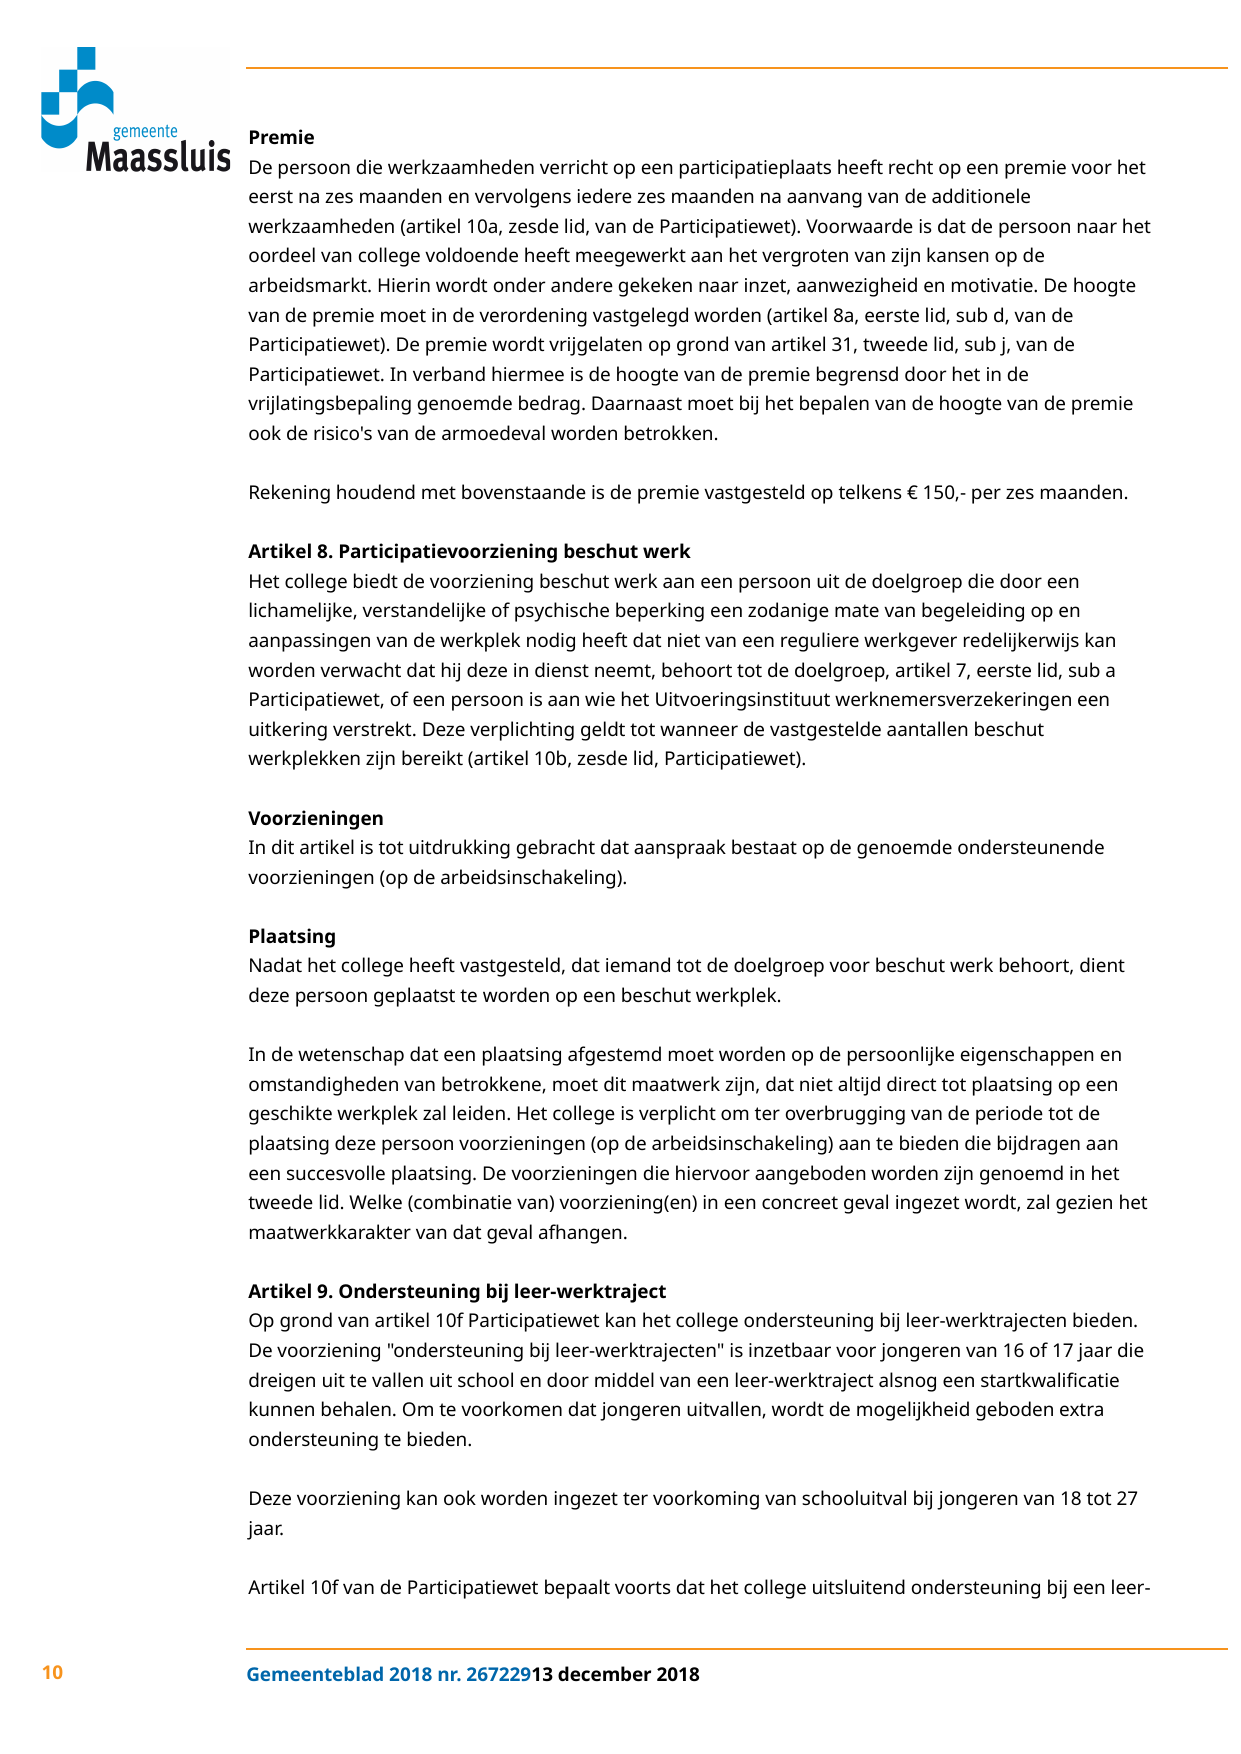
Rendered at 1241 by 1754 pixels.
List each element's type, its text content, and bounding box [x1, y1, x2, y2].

picture [41, 47, 77, 92]
picture [41, 47, 231, 172]
text Premie [248, 124, 1152, 150]
text Voorzieningen [248, 805, 1152, 831]
text Artikel 8. Participatievoorziening beschut werk [248, 538, 1152, 564]
text Op grond van artikel 10f Participatiewet kan het college ondersteuning bij leer-werktrajecten bieden. De voorziening "ondersteuning bij leer-werktrajecten" is inzetbaar voor jongeren van 16 of 17 jaar die dreigen uit te vallen uit school en door middel van een leer-werktraject alsnog een startkwalificatie kunnen behalen. Om te voorkomen dat jongeren uitvallen, wordt de mogelijkheid geboden extra ondersteuning te bieden. [248, 1308, 1152, 1452]
text Nadat het college heeft vastgesteld, dat iemand tot de doelgroep voor beschut werk behoort, dient deze persoon geplaatst te worden op een beschut werkplek. [248, 953, 1152, 1008]
text In dit artikel is tot uitdrukking gebracht dat aanspraak bestaat op de genoemde ondersteunende voorzieningen (op de arbeidsinschakeling). [248, 834, 1152, 890]
text Rekening houdend met bovenstaande is de premie vastgesteld op telkens € 150,- per zes maanden. [248, 479, 1152, 505]
text Deze voorziening kan ook worden ingezet ter voorkoming van schooluitval bij jongeren van 18 tot 27 jaar. [248, 1485, 1152, 1541]
text In de wetenschap dat een plaatsing afgestemd moet worden op de persoonlijke eigenschappen en omstandigheden van betrokkene, moet dit maatwerk zijn, dat niet altijd direct tot plaatsing op een geschikte werkplek zal leiden. Het college is verplicht om ter overbrugging van de periode tot de plaatsing deze persoon voorzieningen (op de arbeidsinschakeling) aan te bieden die bijdragen aan een succesvolle plaatsing. De voorzieningen die hiervoor aangeboden worden zijn genoemd in het tweede lid. Welke (combinatie van) voorziening(en) in een concreet geval ingezet wordt, zal gezien het maatwerkkarakter van dat geval afhangen. [248, 1041, 1152, 1245]
text De persoon die werkzaamheden verricht op een participatieplaats heeft recht op een premie voor het eerst na zes maanden en vervolgens iedere zes maanden na aanvang van de additionele werkzaamheden (artikel 10a, zesde lid, van de Participatiewet). Voorwaarde is dat de persoon naar het oordeel van college voldoende heeft meegewerkt aan het vergroten van zijn kansen op de arbeidsmarkt. Hierin wordt onder andere gekeken naar inzet, aanwezigheid en motivatie. De hoogte van de premie moet in de verordening vastgelegd worden (artikel 8a, eerste lid, sub d, van de Participatiewet). De premie wordt vrijgelaten op grond van artikel 31, tweede lid, sub j, van de Participatiewet. In verband hiermee is de hoogte van de premie begrensd door het in de vrijlatingsbepaling genoemde bedrag. Daarnaast moet bij het bepalen van de hoogte van de premie ook de risico's van de armoedeval worden betrokken. [248, 154, 1152, 446]
text Artikel 10f van de Participatiewet bepaalt voorts dat het college uitsluitend ondersteuning bij een leer- [248, 1574, 1152, 1600]
text Het college biedt de voorziening beschut werk aan een persoon uit de doelgroep die door een lichamelijke, verstandelijke of psychische beperking een zodanige mate van begeleiding op en aanpassingen van de werkplek nodig heeft dat niet van een reguliere werkgever redelijkerwijs kan worden verwacht dat hij deze in dienst neemt, behoort tot de doelgroep, artikel 7, eerste lid, sub a Participatiewet, of een persoon is aan wie het Uitvoeringsinstituut werknemersverzekeringen een uitkering verstrekt. Deze verplichting geldt tot wanneer de vastgestelde aantallen beschut werkplekken zijn bereikt (artikel 10b, zesde lid, Participatiewet). [248, 568, 1152, 771]
text Artikel 9. Ondersteuning bij leer-werktraject [248, 1278, 1152, 1304]
text Plaatsing [248, 923, 1152, 949]
